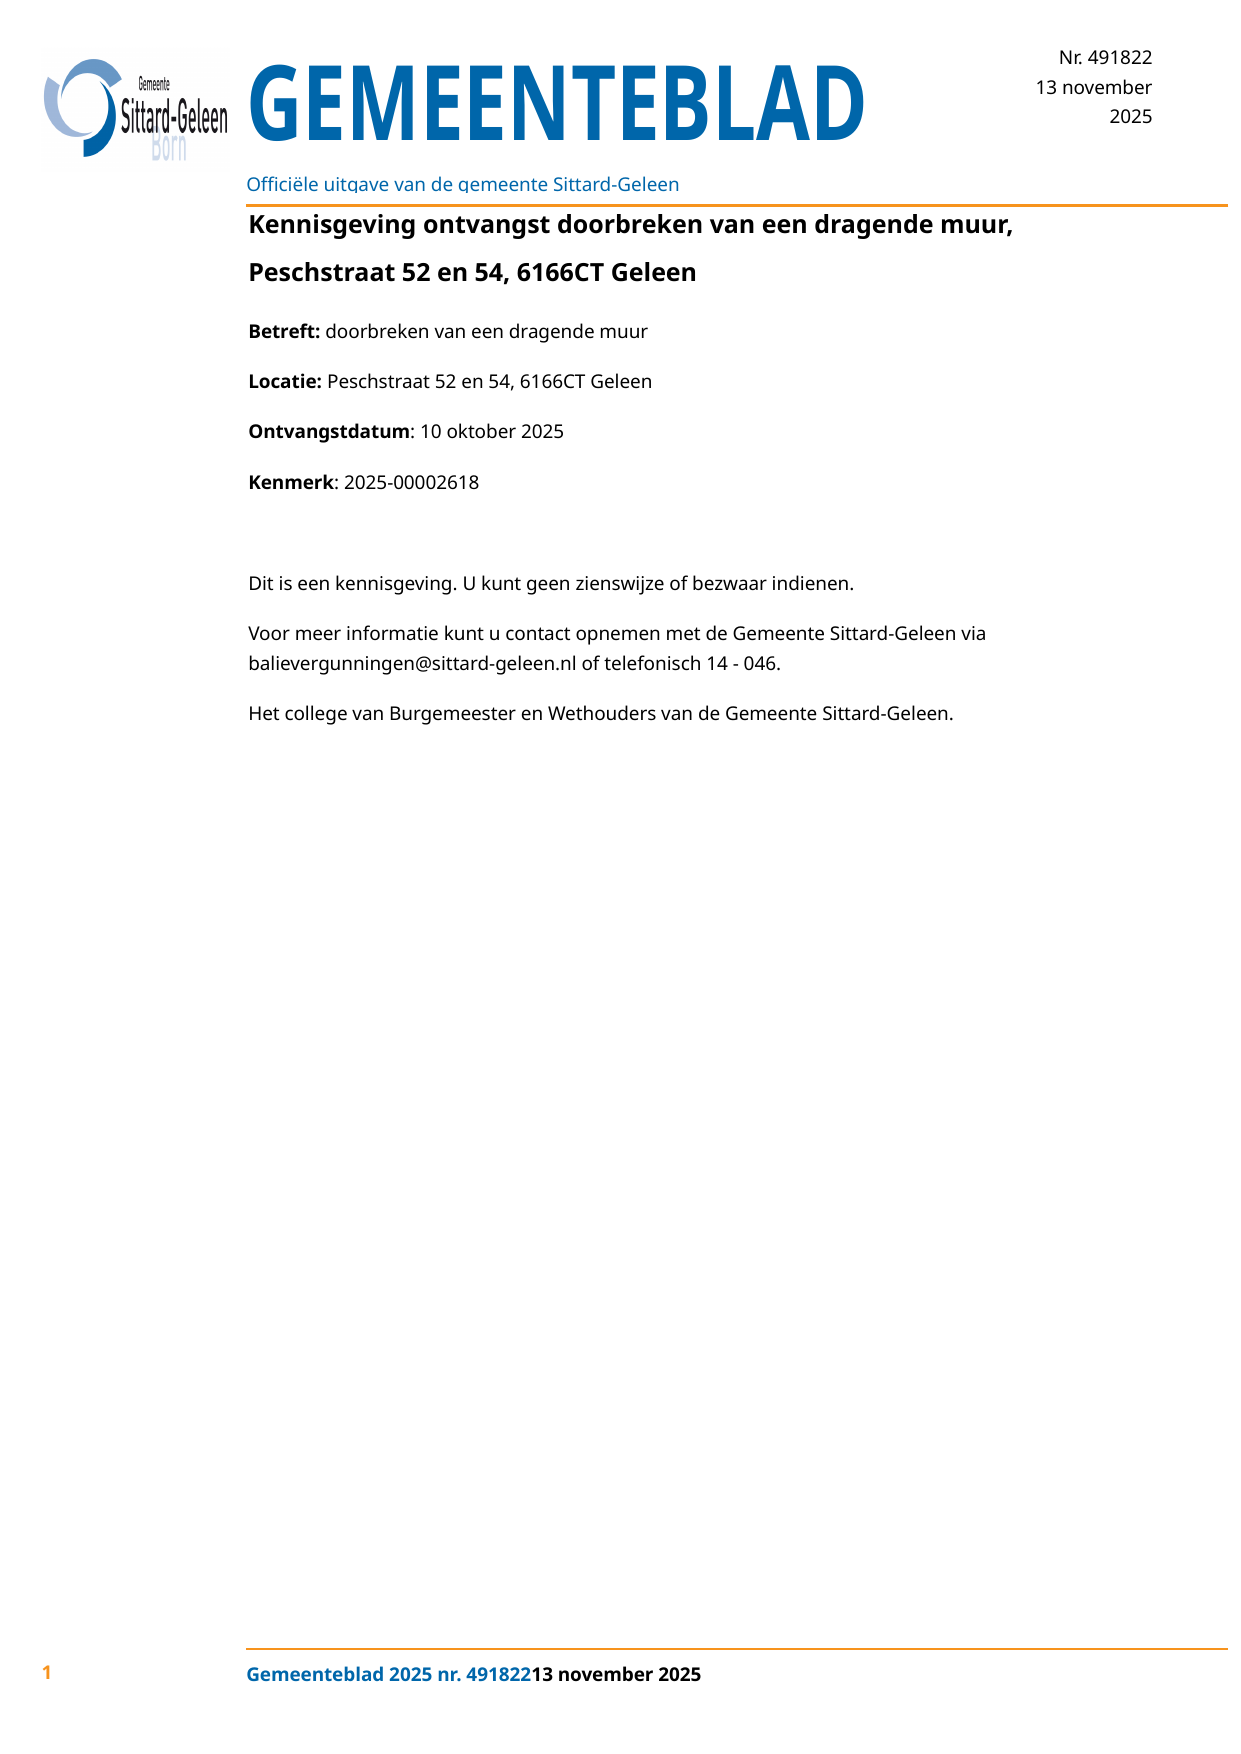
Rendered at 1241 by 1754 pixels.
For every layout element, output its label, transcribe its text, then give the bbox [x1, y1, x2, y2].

text Ontvangstdatum: 10 oktober 2025 [248, 419, 1152, 444]
text Dit is een kennisgeving. U kunt geen zienswijze of bezwaar indienen. [248, 570, 1152, 596]
text Betreft: doorbreken van een dragende muur [248, 318, 1152, 344]
text Het college van Burgemeester en Wethouders van de Gemeente Sittard-Geleen. [248, 700, 1152, 726]
picture [41, 47, 231, 172]
text Kennisgeving ontvangst doorbreken van een dragende muur, Peschstraat 52 en 54, 6166CT Geleen [248, 207, 1152, 288]
text Kenmerk: 2025-00002618 [248, 469, 1152, 495]
text Locatie: Peschstraat 52 en 54, 6166CT Geleen [248, 368, 1152, 394]
text Voor meer informatie kunt u contact opnemen met de Gemeente Sittard-Geleen via balievergunningen@sittard-geleen.nl of telefonisch 14 - 046. [248, 620, 1152, 676]
